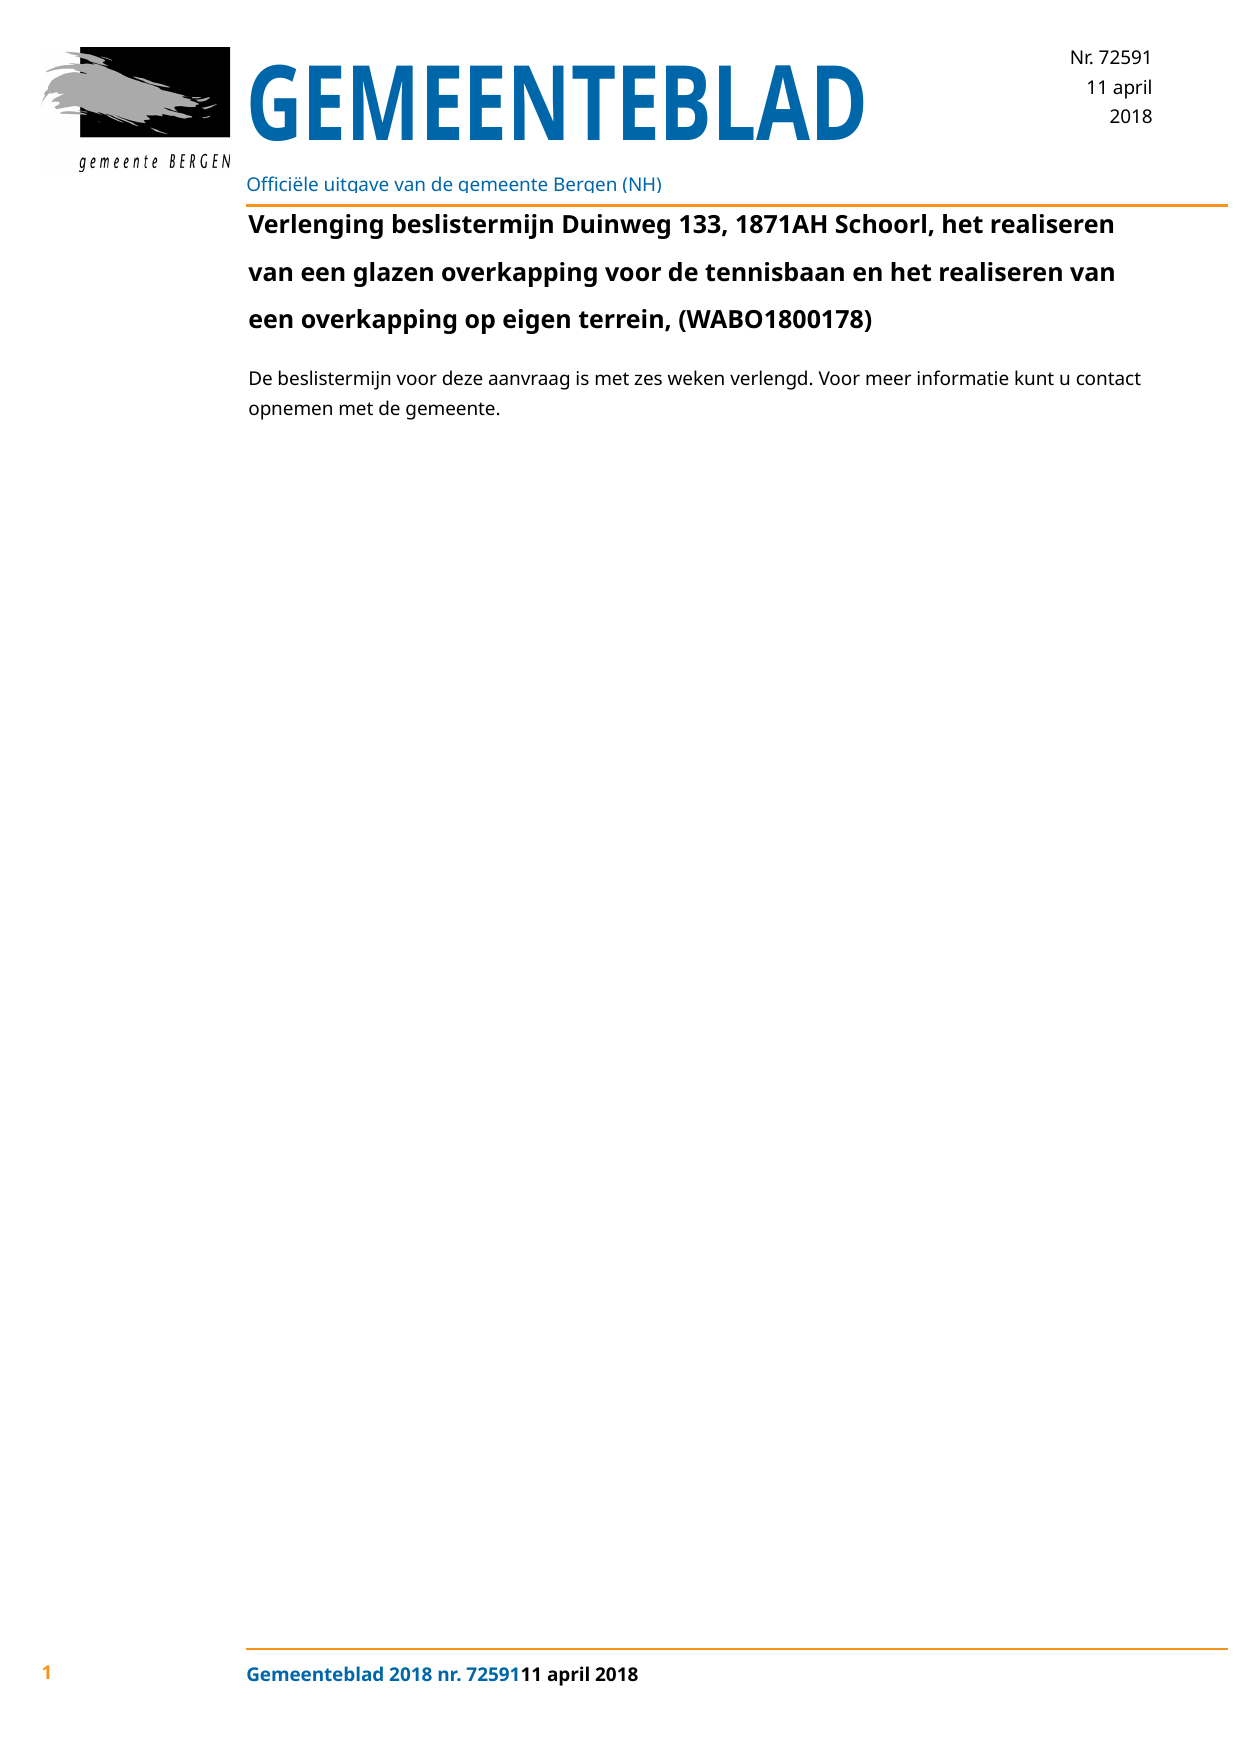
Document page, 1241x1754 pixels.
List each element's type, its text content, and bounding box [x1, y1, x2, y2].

text De beslistermijn voor deze aanvraag is met zes weken verlengd. Voor meer informatie kunt u contact opnemen met de gemeente. [248, 366, 1152, 421]
picture [41, 47, 231, 172]
text Verlenging beslistermijn Duinweg 133, 1871AH Schoorl, het realiseren van een glazen overkapping voor de tennisbaan en het realiseren van een overkapping op eigen terrein, (WABO1800178) [248, 207, 1152, 336]
